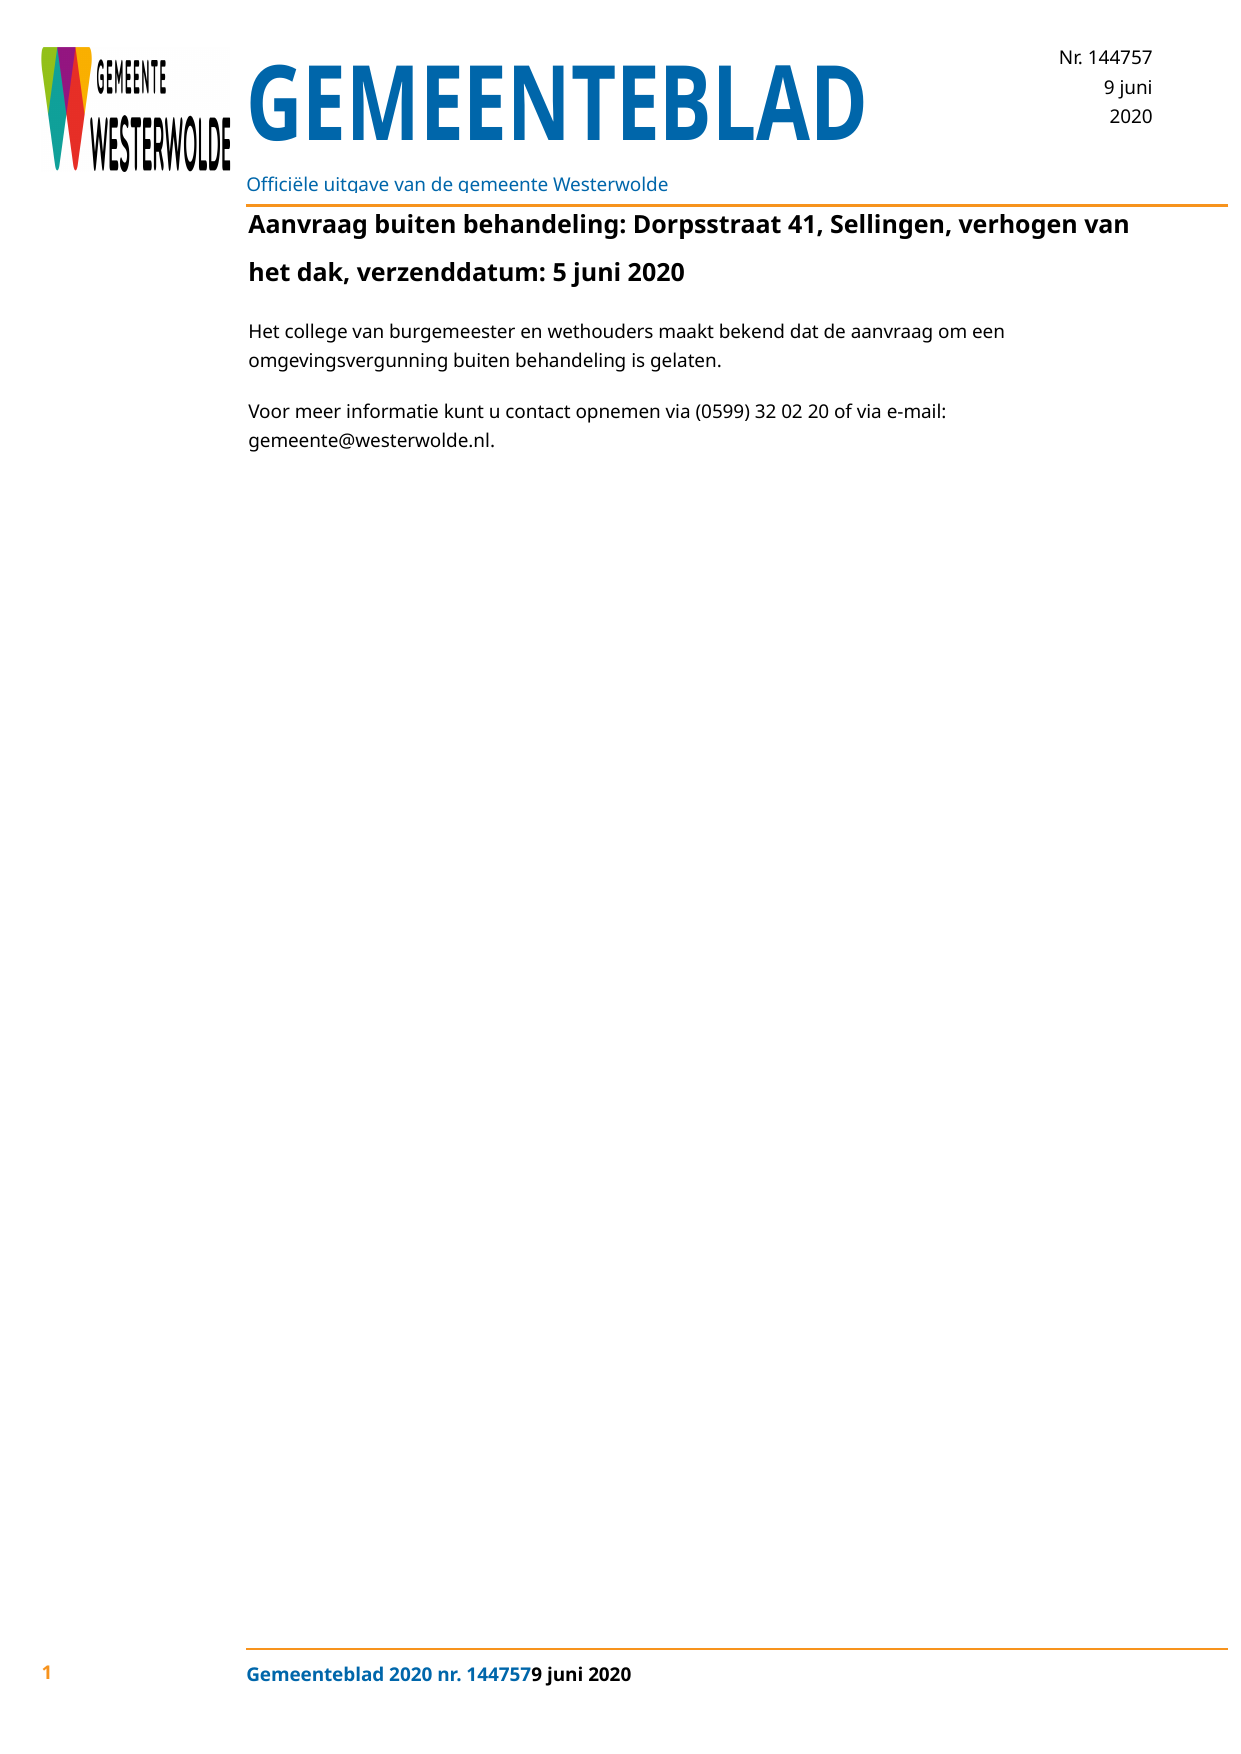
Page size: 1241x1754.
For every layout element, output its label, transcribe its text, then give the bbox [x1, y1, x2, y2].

picture [41, 47, 231, 172]
text Aanvraag buiten behandeling: Dorpsstraat 41, Sellingen, verhogen van het dak, verzenddatum: 5 juni 2020 [248, 207, 1152, 288]
text Het college van burgemeester en wethouders maakt bekend dat de aanvraag om een omgevingsvergunning buiten behandeling is gelaten. [248, 318, 1152, 373]
text Voor meer informatie kunt u contact opnemen via (0599) 32 02 20 of via e-mail: gemeente@westerwolde.nl. [248, 398, 1152, 453]
